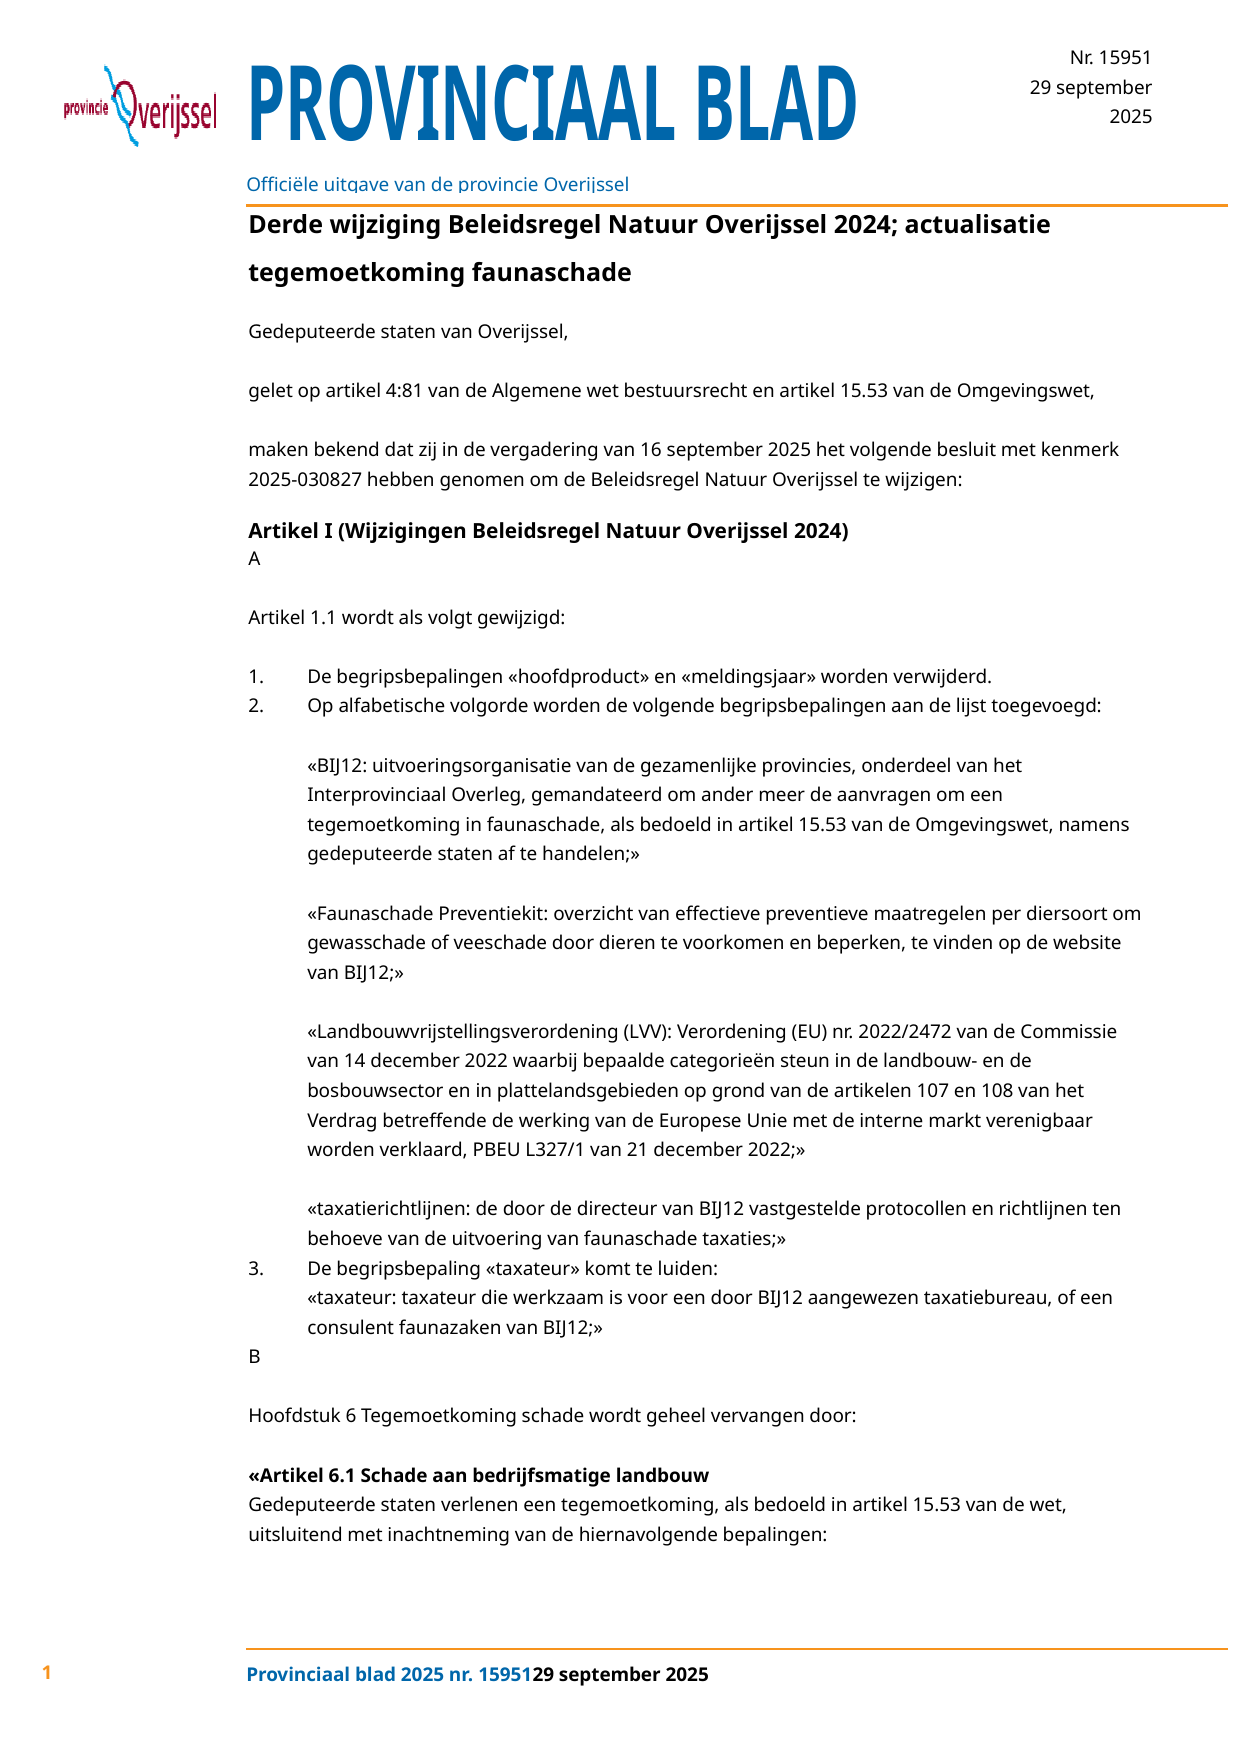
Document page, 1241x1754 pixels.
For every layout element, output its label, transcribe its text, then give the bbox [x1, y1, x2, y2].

text Derde wijziging Beleidsregel Natuur Overijssel 2024; actualisatie tegemoetkoming faunaschade [248, 207, 1152, 288]
picture [41, 47, 231, 172]
text «Artikel 6.1 Schade aan bedrijfsmatige landbouw [248, 1462, 1152, 1487]
text B [248, 1343, 1152, 1369]
text Gedeputeerde staten van Overijssel, [248, 318, 1152, 344]
list Op alfabetische volgorde worden de volgende begripsbepalingen aan de lijst toegevoegd: [248, 693, 1152, 718]
list «Faunaschade Preventiekit: overzicht van effectieve preventieve maatregelen per diersoort om gewasschade of veeschade door dieren te voorkomen en beperken, te vinden op de website van BIJ12;» [248, 900, 1152, 984]
text maken bekend dat zij in de vergadering van 16 september 2025 het volgende besluit met kenmerk 2025-030827 hebben genomen om de Beleidsregel Natuur Overijssel te wijzigen: [248, 436, 1152, 492]
list De begripsbepalingen «hoofdproduct» en «meldingsjaar» worden verwijderd. [248, 663, 1152, 689]
list «Landbouwvrijstellingsverordening (LVV): Verordening (EU) nr. 2022/2472 van de Commissie van 14 december 2022 waarbij bepaalde categorieën steun in de landbouw- en de bosbouwsector en in plattelandsgebieden op grond van de artikelen 107 en 108 van het Verdrag betreffende de werking van de Europese Unie met de interne markt verenigbaar worden verklaard, PBEU L327/1 van 21 december 2022;» [248, 1018, 1152, 1162]
list De begripsbepaling «taxateur» komt te luiden: [248, 1255, 1152, 1280]
text Artikel 1.1 wordt als volgt gewijzigd: [248, 604, 1152, 629]
list «BIJ12: uitvoeringsorganisatie van de gezamenlijke provincies, onderdeel van het Interprovinciaal Overleg, gemandateerd om ander meer de aanvragen om een tegemoetkoming in faunaschade, als bedoeld in artikel 15.53 van de Omgevingswet, namens gedeputeerde staten af te handelen;» [248, 752, 1152, 866]
text Hoofdstuk 6 Tegemoetkoming schade wordt geheel vervangen door: [248, 1403, 1152, 1428]
text A [248, 545, 1152, 570]
text Artikel I (Wijzigingen Beleidsregel Natuur Overijssel 2024) [248, 516, 1152, 545]
text Gedeputeerde staten verlenen een tegemoetkoming, als bedoeld in artikel 15.53 van de wet, uitsluitend met inachtneming van de hiernavolgende bepalingen: [248, 1491, 1152, 1547]
list «taxatierichtlijnen: de door de directeur van BIJ12 vastgestelde protocollen en richtlijnen ten behoeve van de uitvoering van faunaschade taxaties;» [248, 1196, 1152, 1251]
text gelet op artikel 4:81 van de Algemene wet bestuursrecht en artikel 15.53 van de Omgevingswet, [248, 377, 1152, 403]
list «taxateur: taxateur die werkzaam is voor een door BIJ12 aangewezen taxatiebureau, of een consulent faunazaken van BIJ12;» [248, 1284, 1152, 1339]
